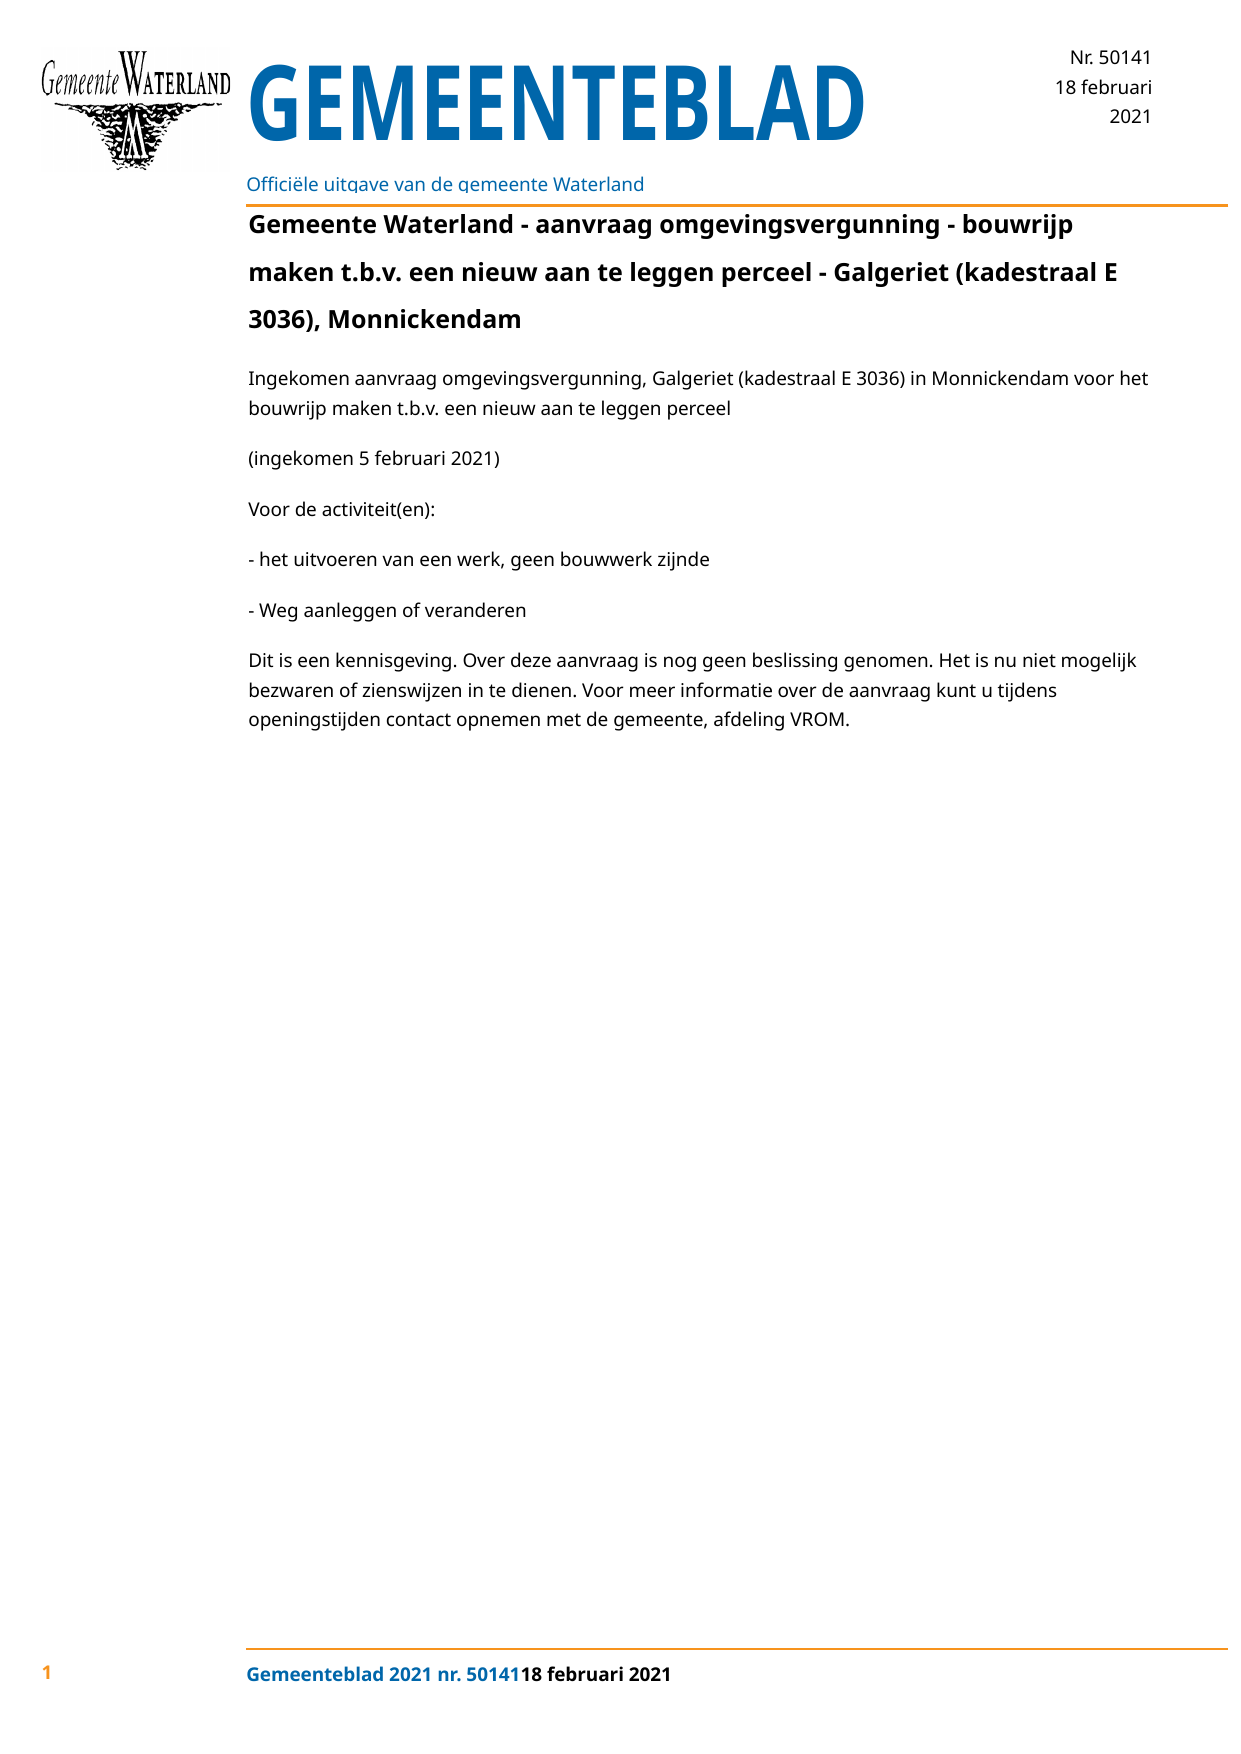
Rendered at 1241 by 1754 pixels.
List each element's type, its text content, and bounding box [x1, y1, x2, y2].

text Gemeente Waterland - aanvraag omgevingsvergunning - bouwrijp maken t.b.v. een nieuw aan te leggen perceel - Galgeriet (kadestraal E 3036), Monnickendam [248, 207, 1152, 336]
text - Weg aanleggen of veranderen [248, 597, 1152, 622]
text (ingekomen 5 februari 2021) [248, 446, 1152, 471]
text Voor de activiteit(en): [248, 496, 1152, 522]
picture [41, 47, 231, 172]
text - het uitvoeren van een werk, geen bouwwerk zijnde [248, 546, 1152, 572]
text Ingekomen aanvraag omgevingsvergunning, Galgeriet (kadestraal E 3036) in Monnickendam voor het bouwrijp maken t.b.v. een nieuw aan te leggen perceel [248, 366, 1152, 421]
text Dit is een kennisgeving. Over deze aanvraag is nog geen beslissing genomen. Het is nu niet mogelijk bezwaren of zienswijzen in te dienen. Voor meer informatie over de aanvraag kunt u tijdens openingstijden contact opnemen met de gemeente, afdeling VROM. [248, 647, 1152, 732]
